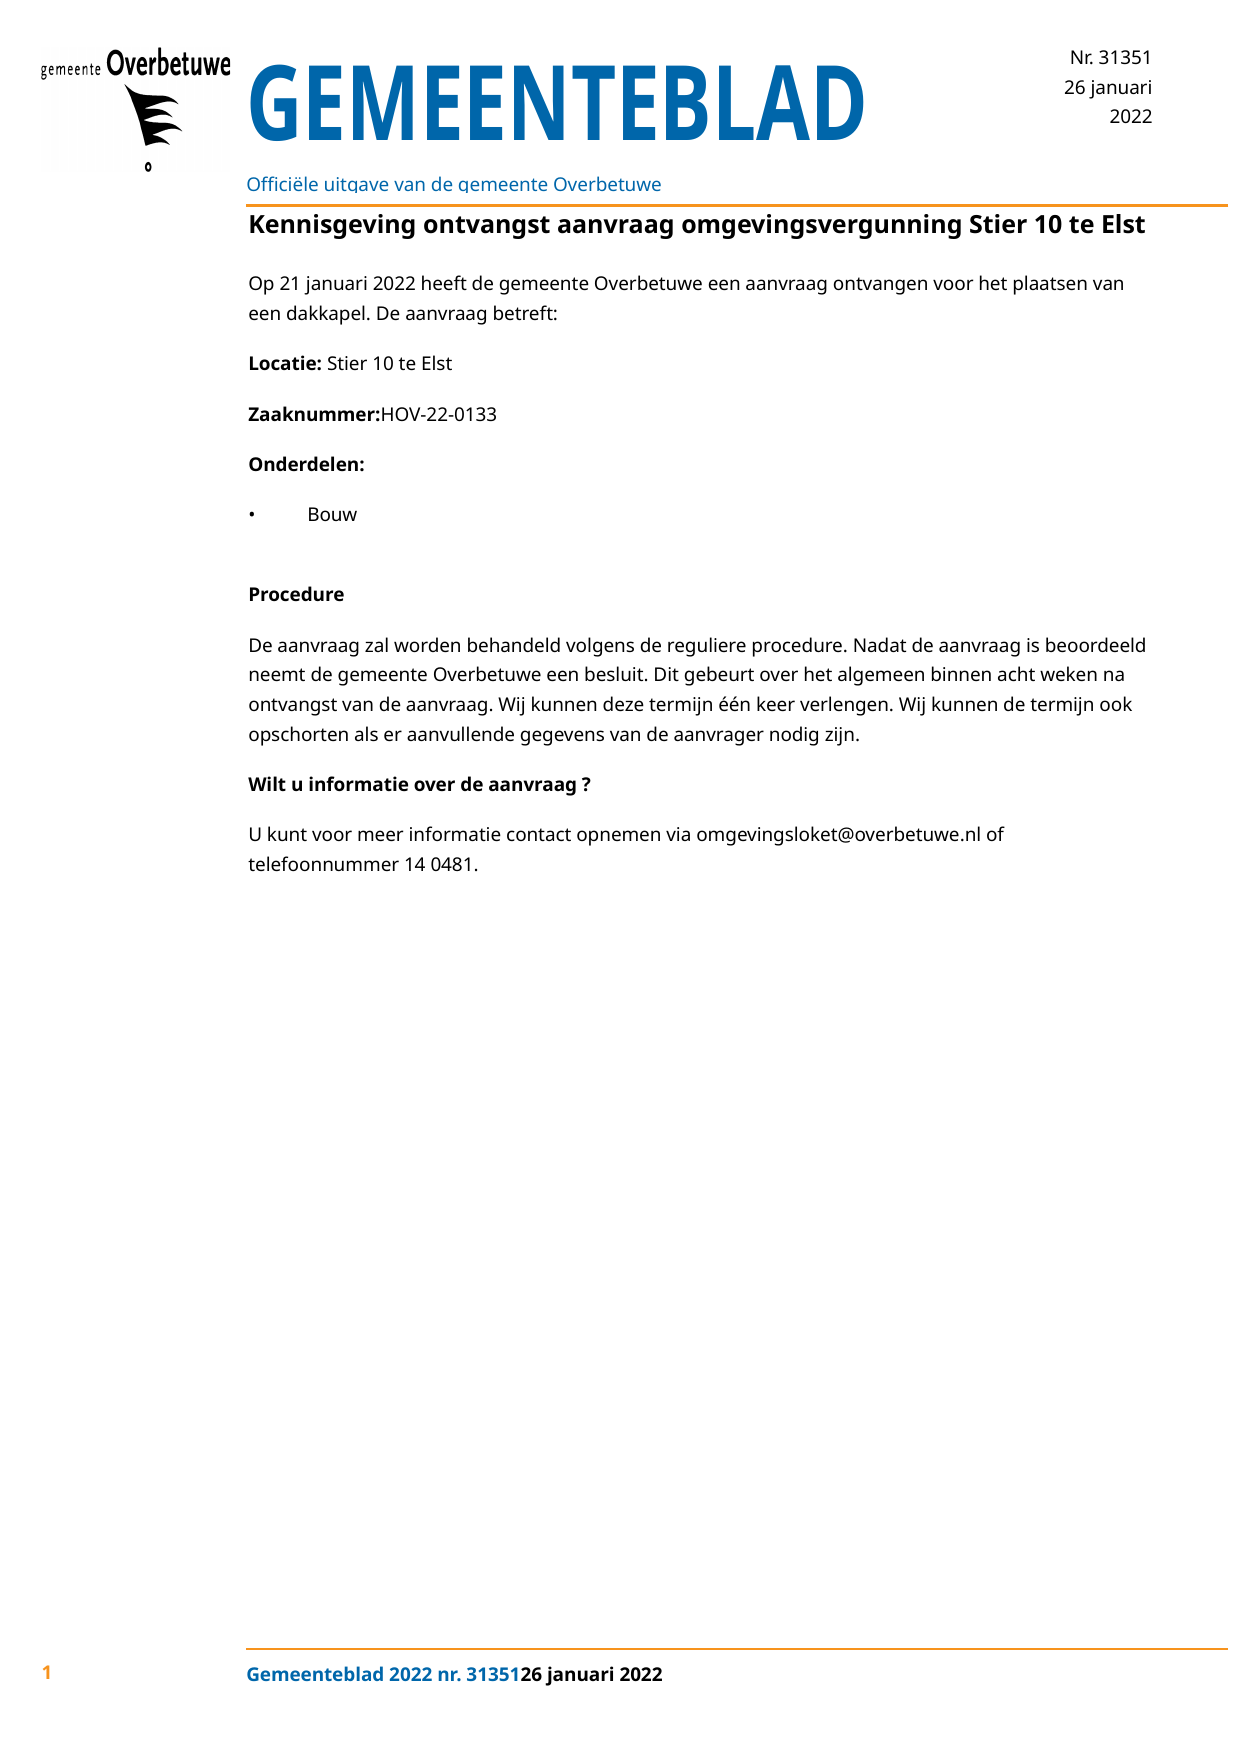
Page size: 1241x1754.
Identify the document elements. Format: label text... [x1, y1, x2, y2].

text Onderdelen: [248, 451, 1152, 477]
text Wilt u informatie over de aanvraag ? [248, 771, 1152, 797]
list Bouw [248, 502, 1152, 527]
text Locatie: Stier 10 te Elst [248, 350, 1152, 376]
picture [41, 47, 231, 172]
text Kennisgeving ontvangst aanvraag omgevingsvergunning Stier 10 te Elst [248, 207, 1152, 241]
text Zaaknummer:HOV-22-0133 [248, 401, 1152, 426]
text U kunt voor meer informatie contact opnemen via omgevingsloket@overbetuwe.nl of telefoonnummer 14 0481. [248, 822, 1152, 877]
text Procedure [248, 582, 1152, 607]
text De aanvraag zal worden behandeld volgens de reguliere procedure. Nadat de aanvraag is beoordeeld neemt de gemeente Overbetuwe een besluit. Dit gebeurt over het algemeen binnen acht weken na ontvangst van de aanvraag. Wij kunnen deze termijn één keer verlengen. Wij kunnen de termijn ook opschorten als er aanvullende gegevens van de aanvrager nodig zijn. [248, 632, 1152, 746]
text Op 21 januari 2022 heeft de gemeente Overbetuwe een aanvraag ontvangen voor het plaatsen van een dakkapel. De aanvraag betreft: [248, 270, 1152, 326]
